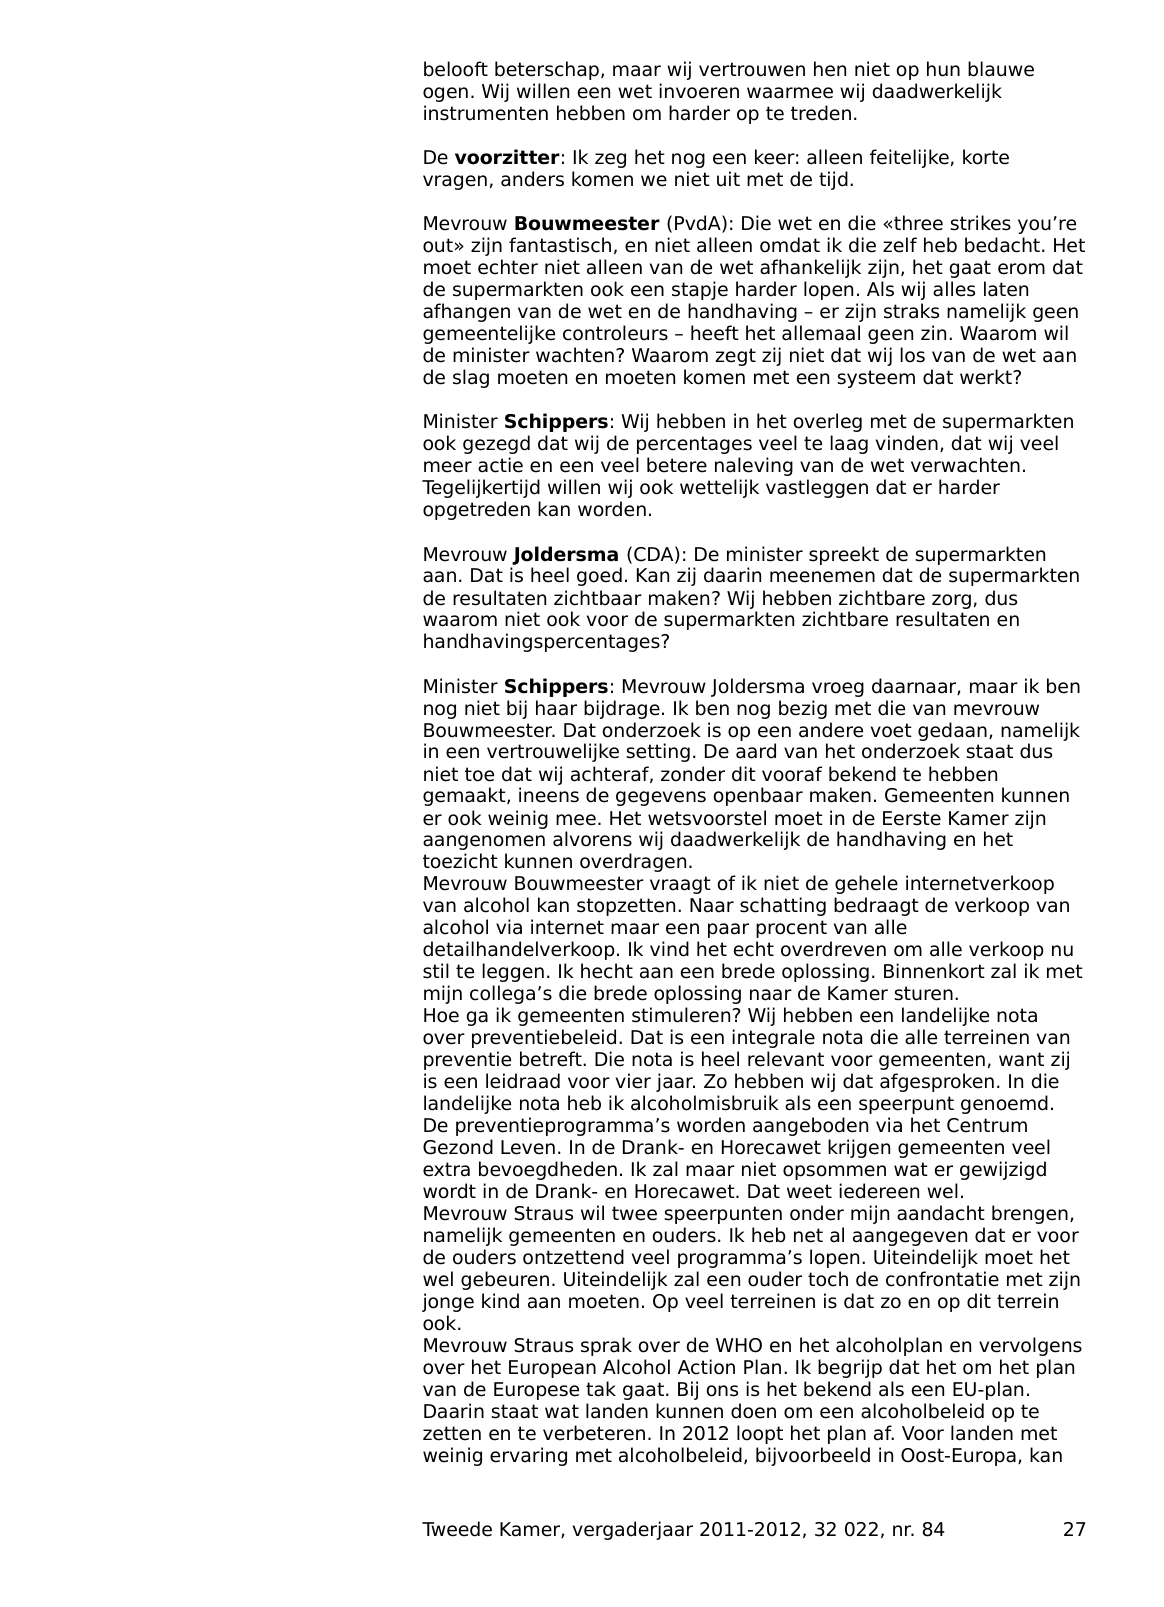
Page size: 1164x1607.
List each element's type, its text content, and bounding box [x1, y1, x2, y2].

text Mevrouw Bouwmeester (PvdA): Die wet en die «three strikes you’re out» zijn fantastisch, en niet alleen omdat ik die zelf heb bedacht. Het moet echter niet alleen van de wet afhankelijk zijn, het gaat erom dat de supermarkten ook een stapje harder lopen. Als wij alles laten afhangen van de wet en de handhaving – er zijn straks namelijk geen gemeentelijke controleurs – heeft het allemaal geen zin. Waarom wil de minister wachten? Waarom zegt zij niet dat wij los van de wet aan de slag moeten en moeten komen met een systeem dat werkt? [422, 213, 1087, 389]
text Mevrouw Straus sprak over de WHO en het alcoholplan en vervolgens over het European Alcohol Action Plan. Ik begrijp dat het om het plan van de Europese tak gaat. Bij ons is het bekend als een EU-plan. Daarin staat wat landen kunnen doen om een alcoholbeleid op te zetten en te verbeteren. In 2012 loopt het plan af. Voor landen met weinig ervaring met alcoholbeleid, bijvoorbeeld in Oost-Europa, kan [422, 1335, 1087, 1467]
text Minister Schippers: Wij hebben in het overleg met de supermarkten ook gezegd dat wij de percentages veel te laag vinden, dat wij veel meer actie en een veel betere naleving van de wet verwachten. Tegelijkertijd willen wij ook wettelijk vastleggen dat er harder opgetreden kan worden. [422, 411, 1087, 521]
text Mevrouw Straus wil twee speerpunten onder mijn aandacht brengen, namelijk gemeenten en ouders. Ik heb net al aangegeven dat er voor de ouders ontzettend veel programma’s lopen. Uiteindelijk moet het wel gebeuren. Uiteindelijk zal een ouder toch de confrontatie met zijn jonge kind aan moeten. Op veel terreinen is dat zo en op dit terrein ook. [422, 1203, 1087, 1335]
text Mevrouw Bouwmeester vraagt of ik niet de gehele internetverkoop van alcohol kan stopzetten. Naar schatting bedraagt de verkoop van alcohol via internet maar een paar procent van alle detailhandelverkoop. Ik vind het echt overdreven om alle verkoop nu stil te leggen. Ik hecht aan een brede oplossing. Binnenkort zal ik met mijn collega’s die brede oplossing naar de Kamer sturen. [422, 873, 1087, 1005]
text Mevrouw Joldersma (CDA): De minister spreekt de supermarkten aan. Dat is heel goed. Kan zij daarin meenemen dat de supermarkten de resultaten zichtbaar maken? Wij hebben zichtbare zorg, dus waarom niet ook voor de supermarkten zichtbare resultaten en handhavingspercentages? [422, 543, 1087, 653]
text Minister Schippers: Mevrouw Joldersma vroeg daarnaar, maar ik ben nog niet bij haar bijdrage. Ik ben nog bezig met die van mevrouw Bouwmeester. Dat onderzoek is op een andere voet gedaan, namelijk in een vertrouwelijke setting. De aard van het onderzoek staat dus niet toe dat wij achteraf, zonder dit vooraf bekend te hebben gemaakt, ineens de gegevens openbaar maken. Gemeenten kunnen er ook weinig mee. Het wetsvoorstel moet in de Eerste Kamer zijn aangenomen alvorens wij daadwerkelijk de handhaving en het toezicht kunnen overdragen. [422, 676, 1087, 873]
text De voorzitter: Ik zeg het nog een keer: alleen feitelijke, korte vragen, anders komen we niet uit met de tijd. [422, 147, 1087, 191]
text Hoe ga ik gemeenten stimuleren? Wij hebben een landelijke nota over preventiebeleid. Dat is een integrale nota die alle terreinen van preventie betreft. Die nota is heel relevant voor gemeenten, want zij is een leidraad voor vier jaar. Zo hebben wij dat afgesproken. In die landelijke nota heb ik alcoholmisbruik als een speerpunt genoemd. De preventieprogramma’s worden aangeboden via het Centrum Gezond Leven. In de Drank- en Horecawet krijgen gemeenten veel extra bevoegdheden. Ik zal maar niet opsommen wat er gewijzigd wordt in de Drank- en Horecawet. Dat weet iedereen wel. [422, 1005, 1087, 1203]
text belooft beterschap, maar wij vertrouwen hen niet op hun blauwe ogen. Wij willen een wet invoeren waarmee wij daadwerkelijk instrumenten hebben om harder op te treden. [422, 59, 1087, 125]
